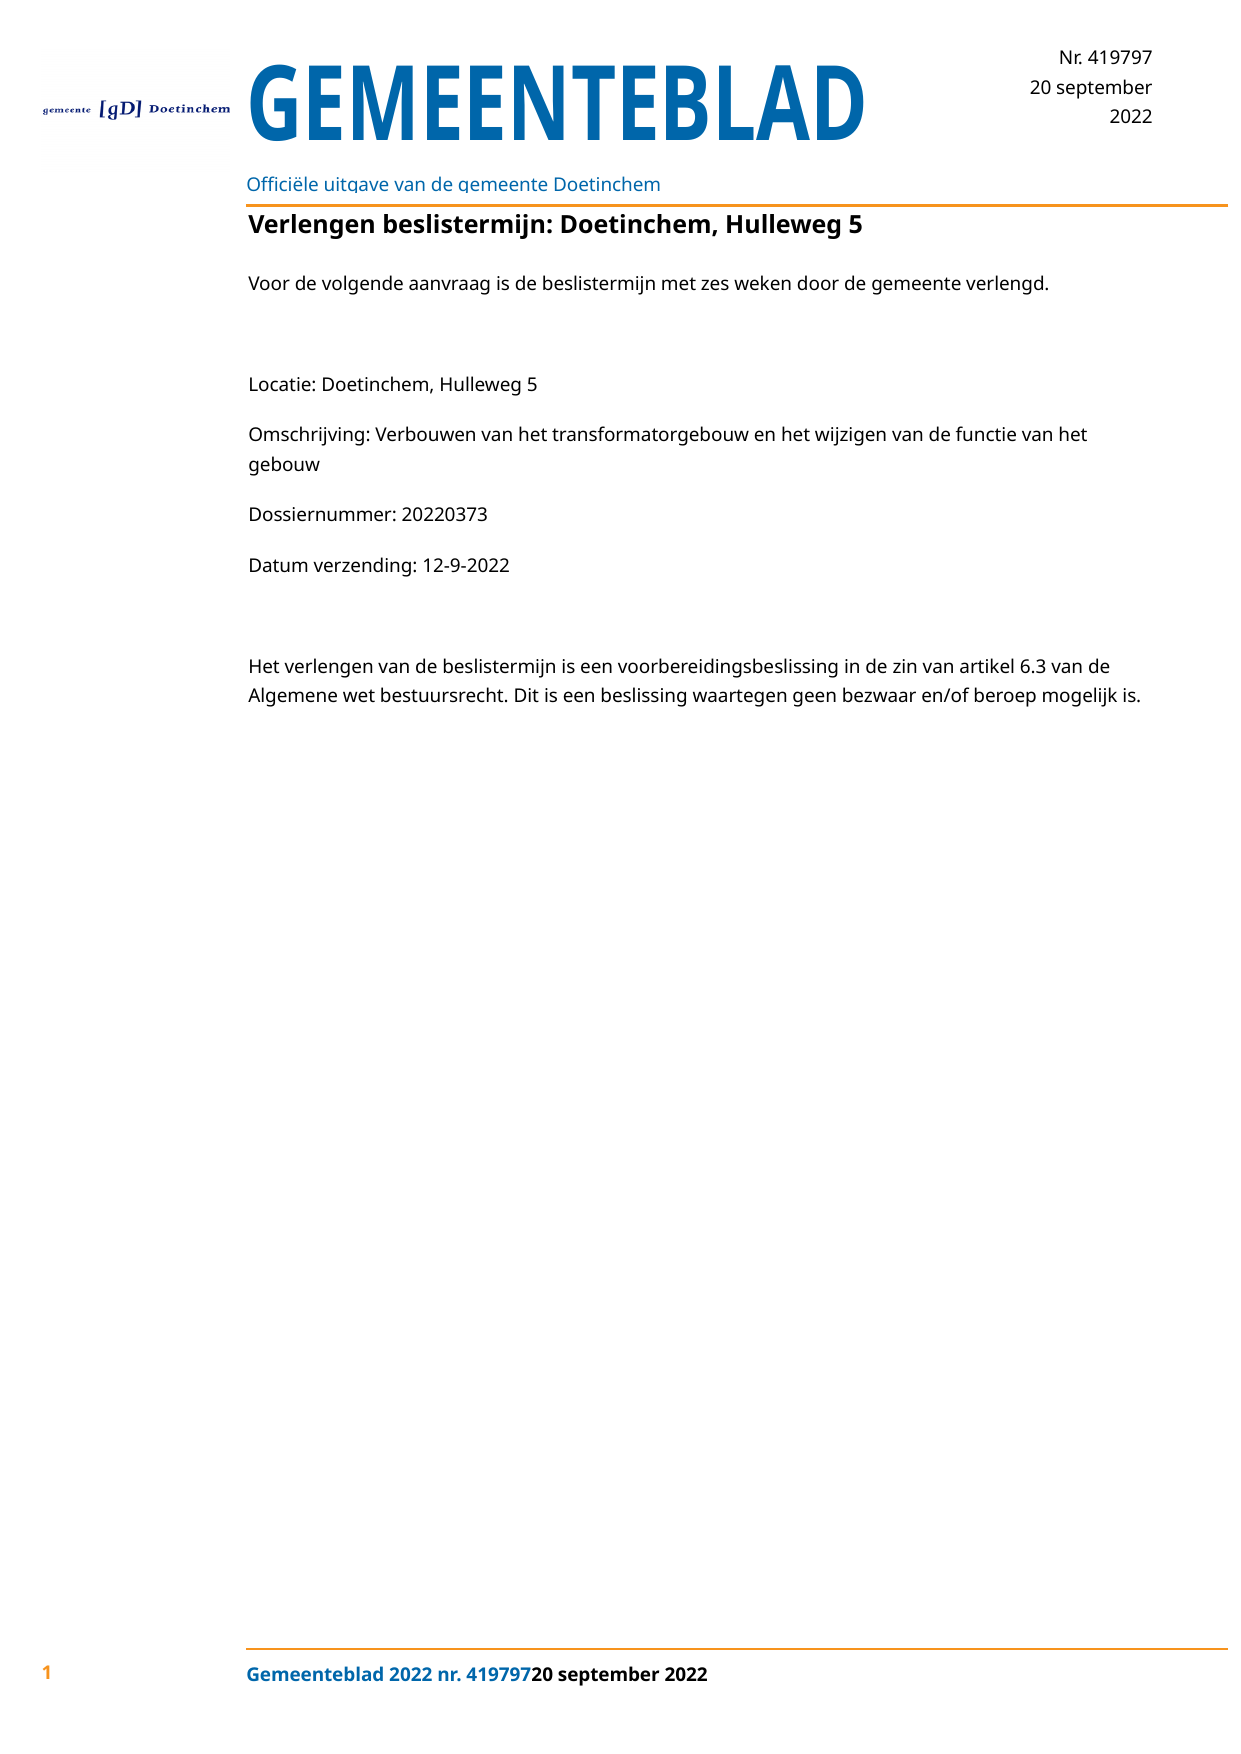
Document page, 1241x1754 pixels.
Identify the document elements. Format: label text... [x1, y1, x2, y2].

picture [41, 47, 231, 172]
text Omschrijving: Verbouwen van het transformatorgebouw en het wijzigen van de functie van het gebouw [248, 422, 1152, 477]
text Locatie: Doetinchem, Hulleweg 5 [248, 371, 1152, 397]
text Dossiernummer: 20220373 [248, 502, 1152, 527]
text Voor de volgende aanvraag is de beslistermijn met zes weken door de gemeente verlengd. [248, 270, 1152, 296]
text Verlengen beslistermijn: Doetinchem, Hulleweg 5 [248, 207, 1152, 241]
text Het verlengen van de beslistermijn is een voorbereidingsbeslissing in de zin van artikel 6.3 van de Algemene wet bestuursrecht. Dit is een beslissing waartegen geen bezwaar en/of beroep mogelijk is. [248, 653, 1152, 708]
text Datum verzending: 12-9-2022 [248, 552, 1152, 578]
